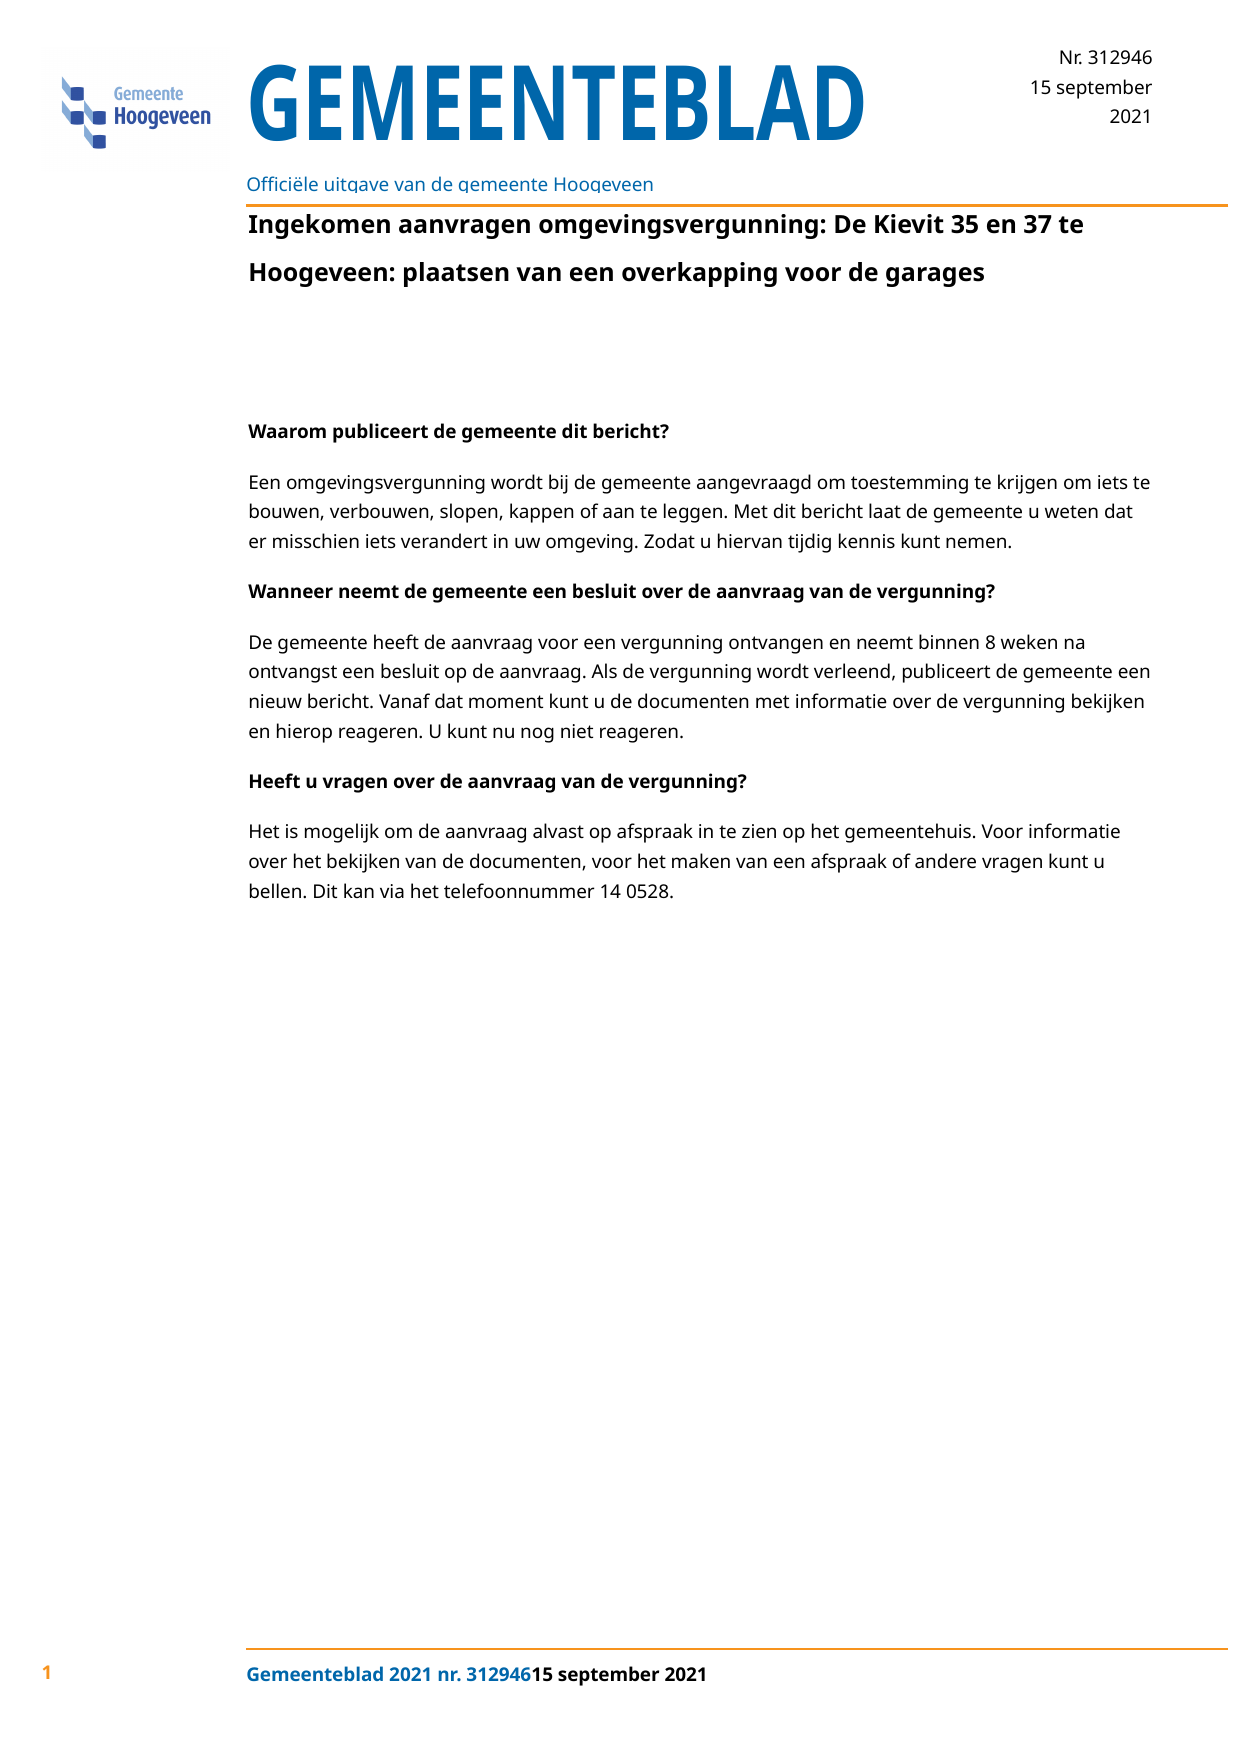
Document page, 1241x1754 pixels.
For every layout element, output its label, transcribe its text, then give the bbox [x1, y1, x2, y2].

text De gemeente heeft de aanvraag voor een vergunning ontvangen en neemt binnen 8 weken na ontvangst een besluit op de aanvraag. Als de vergunning wordt verleend, publiceert de gemeente een nieuw bericht. Vanaf dat moment kunt u de documenten met informatie over de vergunning bekijken en hierop reageren. U kunt nu nog niet reageren. [248, 629, 1152, 744]
text Het is mogelijk om de aanvraag alvast op afspraak in te zien op het gemeentehuis. Voor informatie over het bekijken van de documenten, voor het maken van een afspraak of andere vragen kunt u bellen. Dit kan via het telefoonnummer 14 0528. [248, 819, 1152, 904]
text Waarom publiceert de gemeente dit bericht? [248, 419, 1152, 444]
text Wanneer neemt de gemeente een besluit over de aanvraag van de vergunning? [248, 579, 1152, 604]
text Een omgevingsvergunning wordt bij de gemeente aangevraagd om toestemming te krijgen om iets te bouwen, verbouwen, slopen, kappen of aan te leggen. Met dit bericht laat de gemeente u weten dat er misschien iets verandert in uw omgeving. Zodat u hiervan tijdig kennis kunt nemen. [248, 469, 1152, 554]
picture [41, 47, 231, 172]
text Ingekomen aanvragen omgevingsvergunning: De Kievit 35 en 37 te Hoogeveen: plaatsen van een overkapping voor de garages [248, 207, 1152, 288]
text Heeft u vragen over de aanvraag van de vergunning? [248, 768, 1152, 794]
